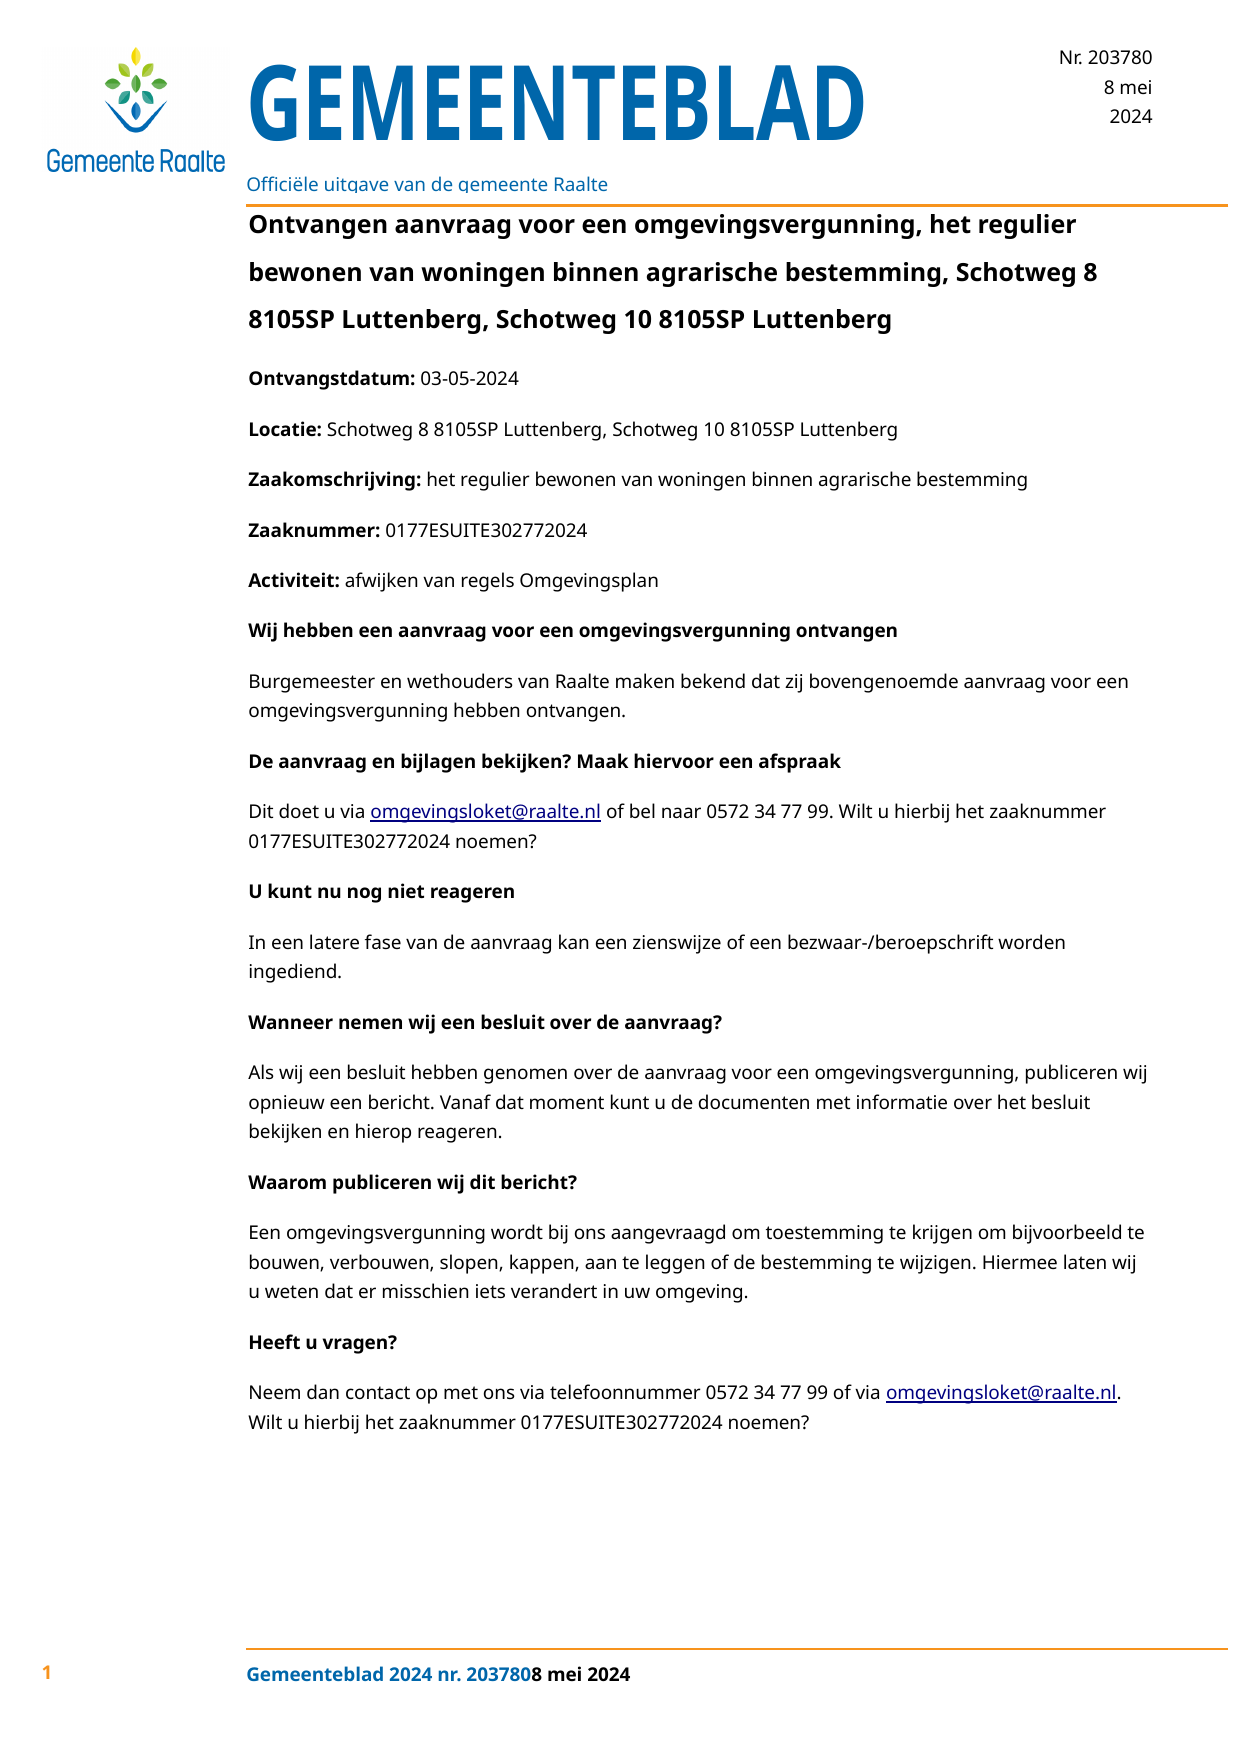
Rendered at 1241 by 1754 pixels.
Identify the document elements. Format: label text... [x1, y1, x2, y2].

text Wij hebben een aanvraag voor een omgevingsvergunning ontvangen [248, 618, 1152, 643]
text Zaakomschrijving: het regulier bewonen van woningen binnen agrarische bestemming [248, 466, 1152, 492]
text U kunt nu nog niet reageren [248, 878, 1152, 904]
text Zaaknummer: 0177ESUITE302772024 [248, 517, 1152, 542]
text Heeft u vragen? [248, 1329, 1152, 1354]
text De aanvraag en bijlagen bekijken? Maak hiervoor een afspraak [248, 748, 1152, 774]
text Ontvangen aanvraag voor een omgevingsvergunning, het regulier bewonen van woningen binnen agrarische bestemming, Schotweg 8 8105SP Luttenberg, Schotweg 10 8105SP Luttenberg [248, 207, 1152, 336]
text In een latere fase van de aanvraag kan een zienswijze of een bezwaar-/beroepschrift worden ingediend. [248, 929, 1152, 984]
text Een omgevingsvergunning wordt bij ons aangevraagd om toestemming te krijgen om bijvoorbeeld te bouwen, verbouwen, slopen, kappen, aan te leggen of de bestemming te wijzigen. Hiermee laten wij u weten dat er misschien iets verandert in uw omgeving. [248, 1219, 1152, 1304]
text Ontvangstdatum: 03-05-2024 [248, 366, 1152, 391]
picture [41, 47, 231, 172]
text Activiteit: afwijken van regels Omgevingsplan [248, 567, 1152, 593]
text Burgemeester en wethouders van Raalte maken bekend dat zij bovengenoemde aanvraag voor een omgevingsvergunning hebben ontvangen. [248, 668, 1152, 723]
text Waarom publiceren wij dit bericht? [248, 1169, 1152, 1194]
text Als wij een besluit hebben genomen over de aanvraag voor een omgevingsvergunning, publiceren wij opnieuw een bericht. Vanaf dat moment kunt u de documenten met informatie over het besluit bekijken en hierop reageren. [248, 1059, 1152, 1144]
text Locatie: Schotweg 8 8105SP Luttenberg, Schotweg 10 8105SP Luttenberg [248, 416, 1152, 442]
text Dit doet u via omgevingsloket@raalte.nl of bel naar 0572 34 77 99. Wilt u hierbij het zaaknummer 0177ESUITE302772024 noemen? [248, 798, 1152, 854]
text Wanneer nemen wij een besluit over de aanvraag? [248, 1009, 1152, 1034]
text Neem dan contact op met ons via telefoonnummer 0572 34 77 99 of via omgevingsloket@raalte.nl. Wilt u hierbij het zaaknummer 0177ESUITE302772024 noemen? [248, 1379, 1152, 1434]
